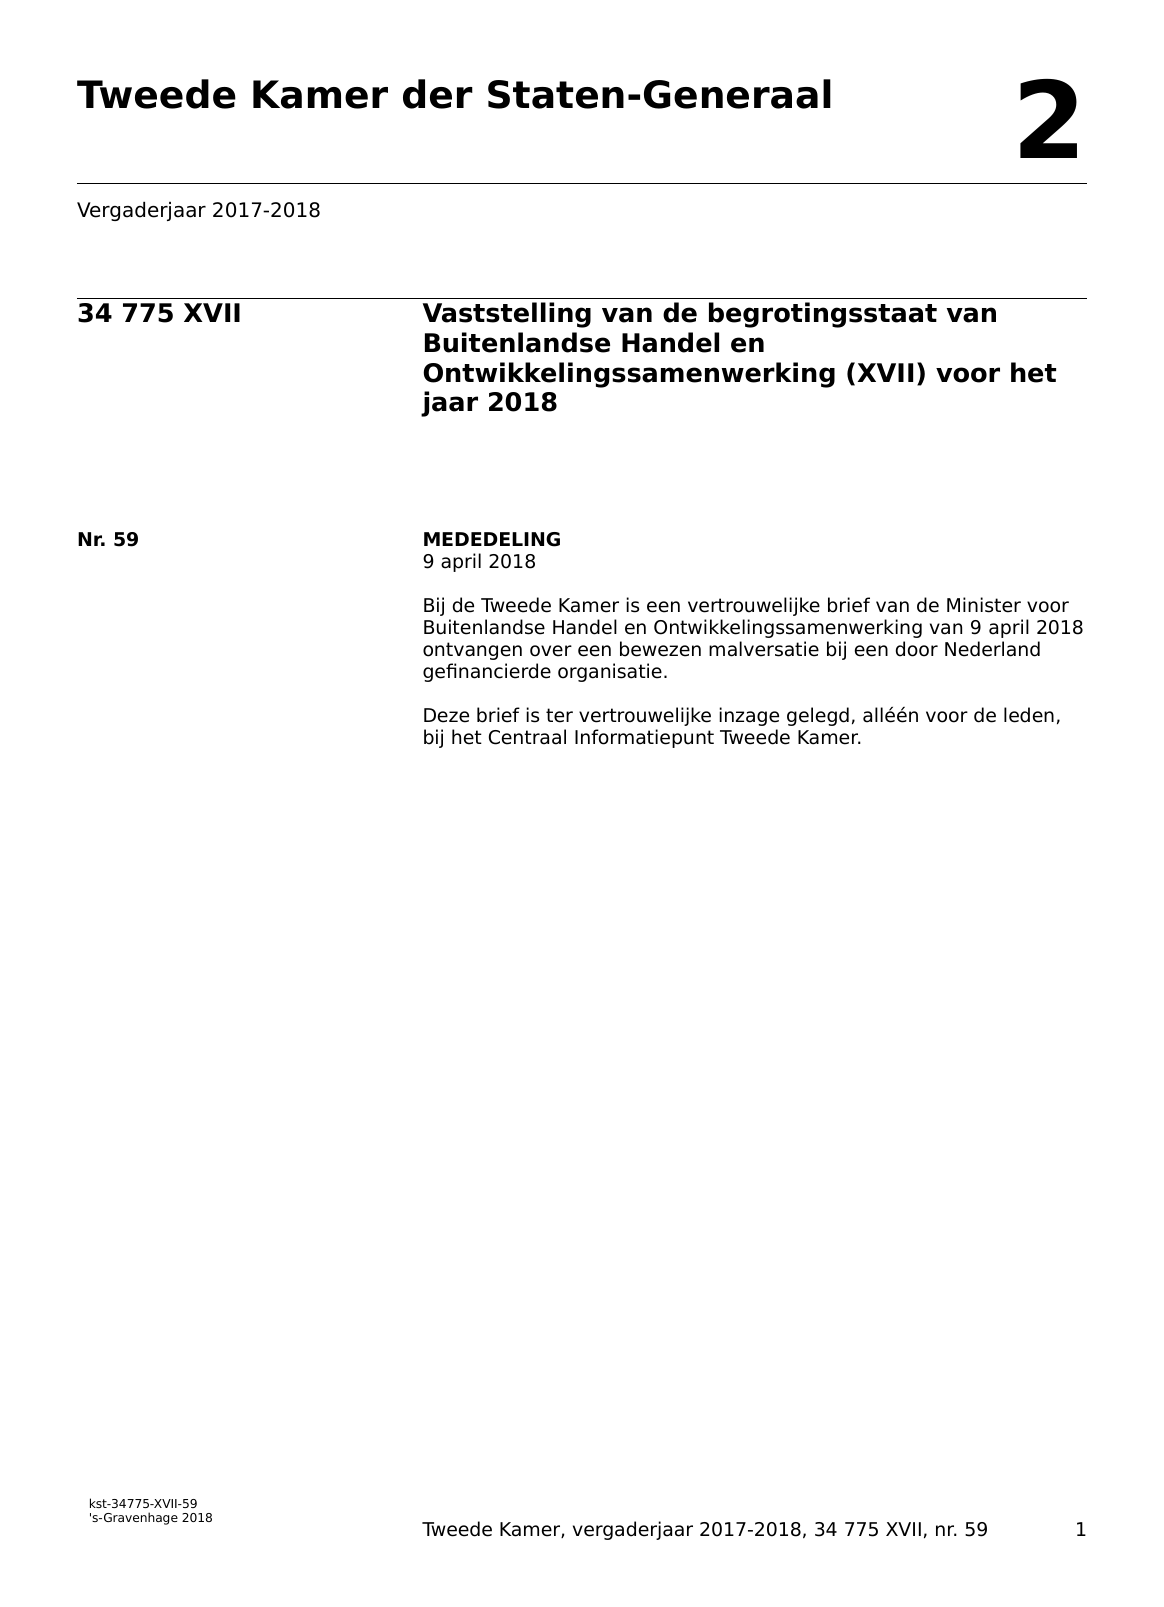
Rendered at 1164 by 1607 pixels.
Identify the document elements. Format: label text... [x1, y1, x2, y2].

table_cell Vergaderjaar 2017-2018 [77, 184, 1087, 298]
text Bij de Tweede Kamer is een vertrouwelijke brief van de Minister voor Buitenlandse Handel en Ontwikkelingssamenwerking van 9 april 2018 ontvangen over een bewezen malversatie bij een door Nederland gefinancierde organisatie. [422, 595, 1087, 683]
text kst-34775-XVII-59 [88, 1497, 323, 1511]
text Deze brief is ter vertrouwelijke inzage gelegd, alléén voor de leden, bij het Centraal Informatiepunt Tweede Kamer. [422, 705, 1087, 749]
text 's-Gravenhage 2018 [88, 1511, 323, 1525]
subtitle 34 775 XVII Vaststelling van de begrotingsstaat van Buitenlandse Handel en Ontwikkelingssamenwerking (XVII) voor het jaar 2018 [77, 299, 1087, 418]
text 9 april 2018 [422, 551, 1087, 573]
table_header 2 [886, 59, 1087, 183]
subtitle Nr. 59 MEDEDELING [77, 529, 1087, 551]
table_header Tweede Kamer der Staten-Generaal [77, 59, 886, 183]
